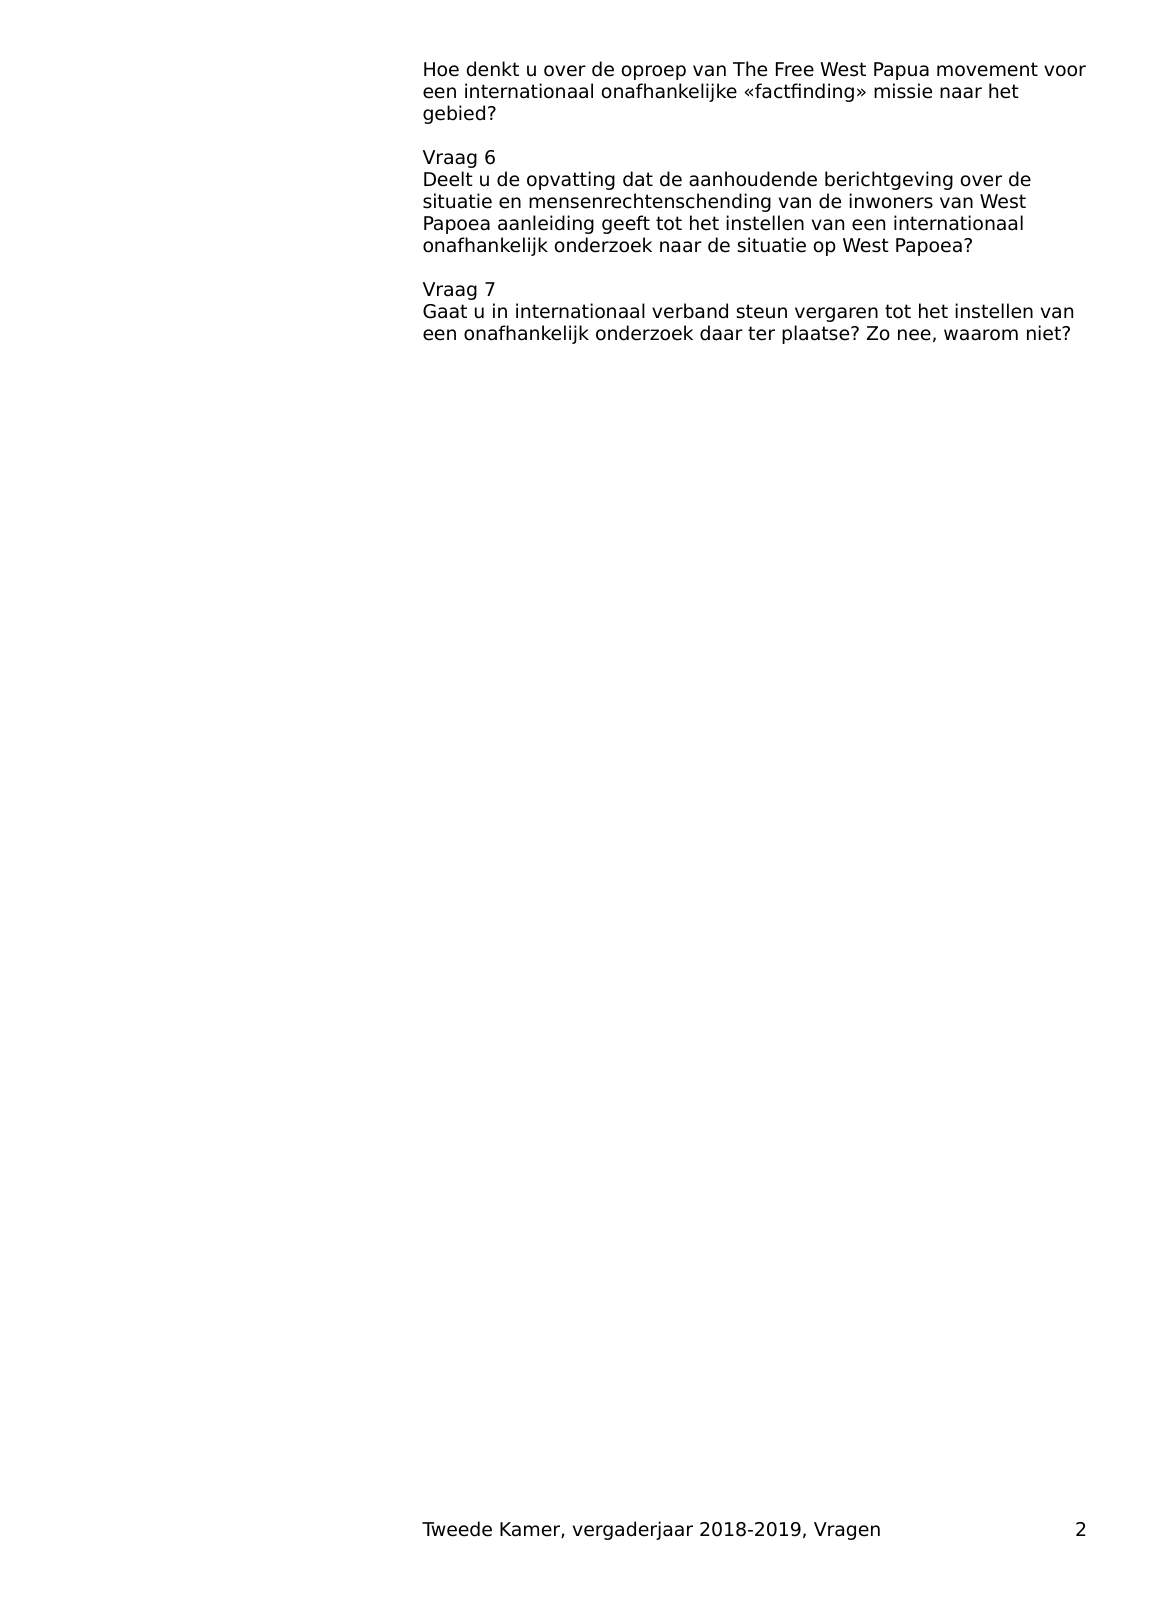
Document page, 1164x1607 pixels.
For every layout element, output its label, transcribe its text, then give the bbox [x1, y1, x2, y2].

text Vraag 6 [422, 147, 1087, 169]
text Deelt u de opvatting dat de aanhoudende berichtgeving over de situatie en mensenrechtenschending van de inwoners van West Papoea aanleiding geeft tot het instellen van een internationaal onafhankelijk onderzoek naar de situatie op West Papoea? [422, 169, 1087, 257]
text Vraag 7 [422, 279, 1087, 301]
text Hoe denkt u over de oproep van The Free West Papua movement voor een internationaal onafhankelijke «factfinding» missie naar het gebied? [422, 59, 1087, 125]
text Gaat u in internationaal verband steun vergaren tot het instellen van een onafhankelijk onderzoek daar ter plaatse? Zo nee, waarom niet? [422, 301, 1087, 345]
